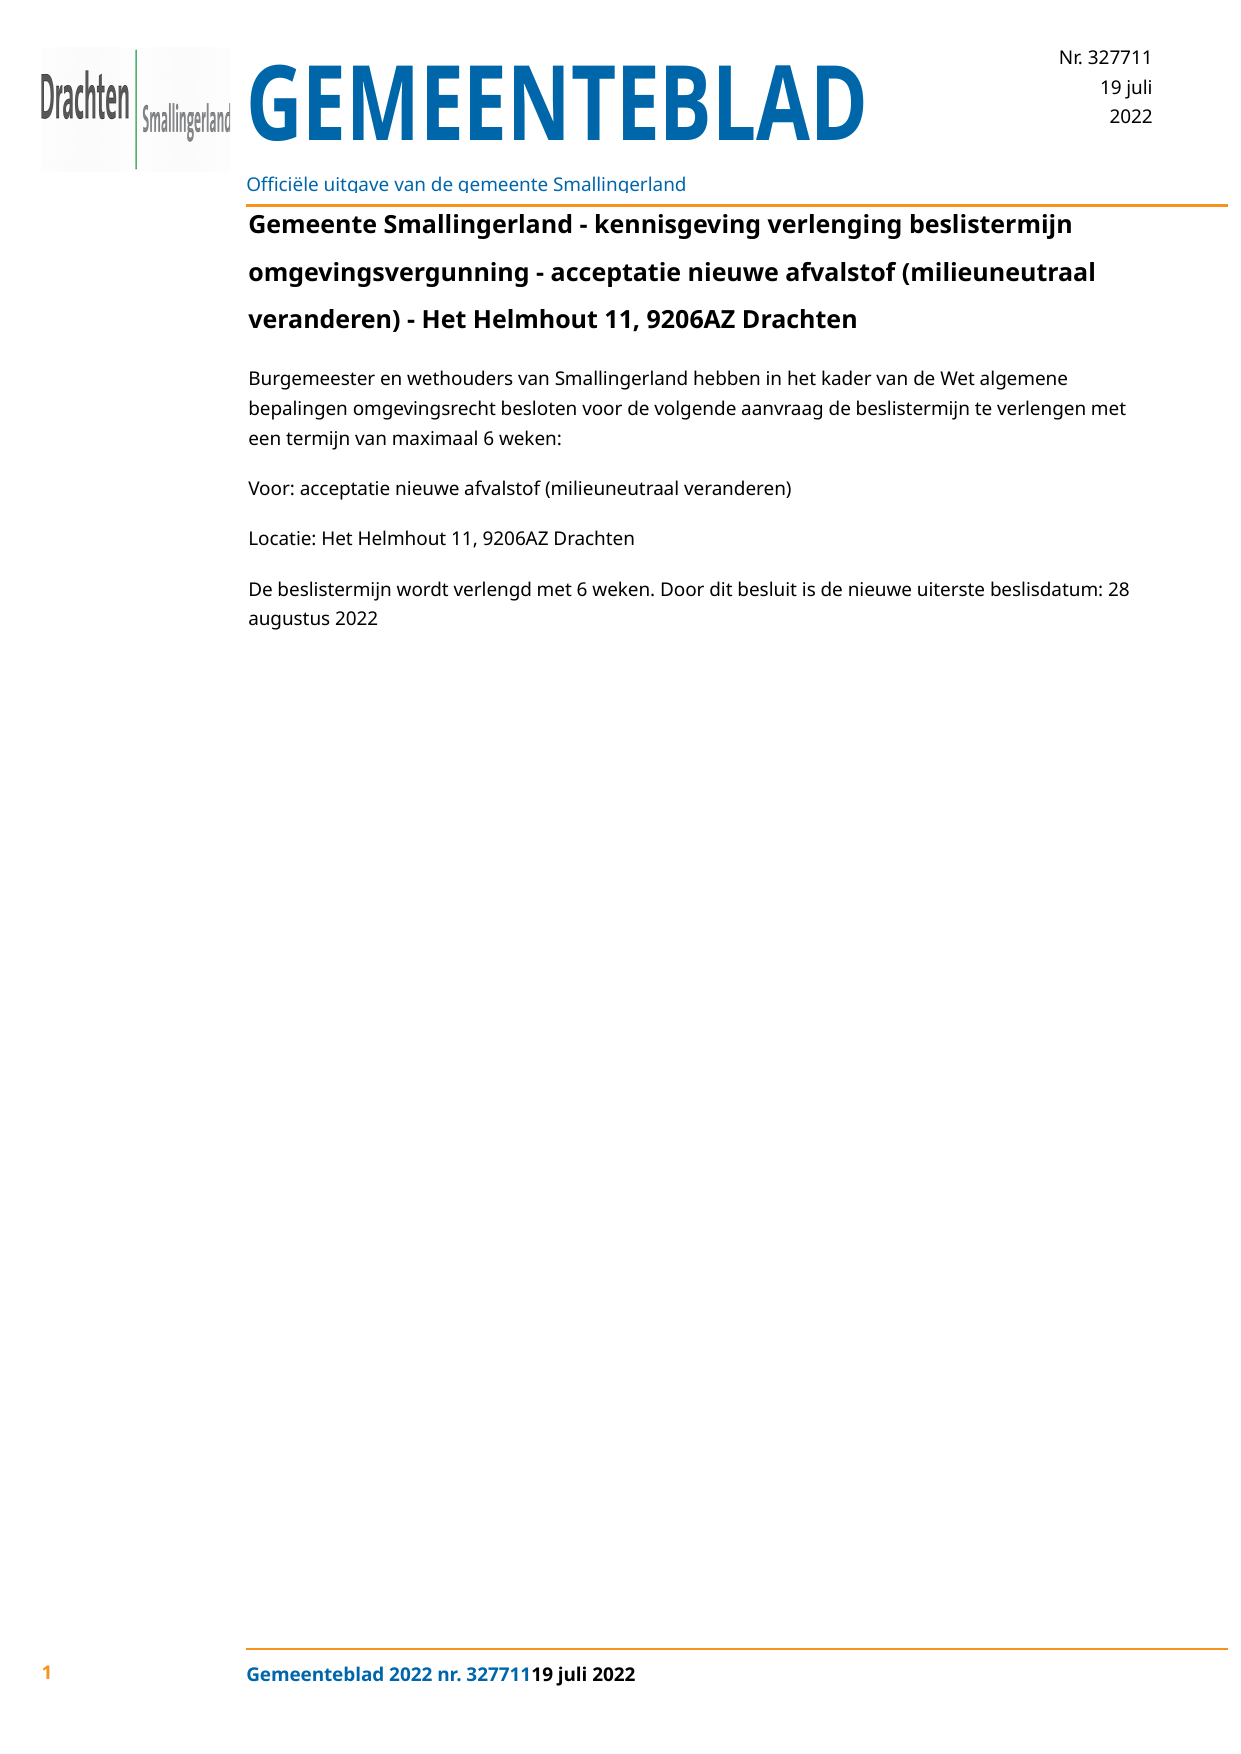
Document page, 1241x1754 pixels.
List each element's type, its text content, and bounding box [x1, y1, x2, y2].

text Locatie: Het Helmhout 11, 9206AZ Drachten [248, 526, 1152, 551]
text Voor: acceptatie nieuwe afvalstof (milieuneutraal veranderen) [248, 475, 1152, 501]
picture [41, 47, 231, 172]
text Burgemeester en wethouders van Smallingerland hebben in het kader van de Wet algemene bepalingen omgevingsrecht besloten voor de volgende aanvraag de beslistermijn te verlengen met een termijn van maximaal 6 weken: [248, 366, 1152, 450]
text De beslistermijn wordt verlengd met 6 weken. Door dit besluit is de nieuwe uiterste beslisdatum: 28 augustus 2022 [248, 576, 1152, 631]
text Gemeente Smallingerland - kennisgeving verlenging beslistermijn omgevingsvergunning - acceptatie nieuwe afvalstof (milieuneutraal veranderen) - Het Helmhout 11, 9206AZ Drachten [248, 207, 1152, 336]
